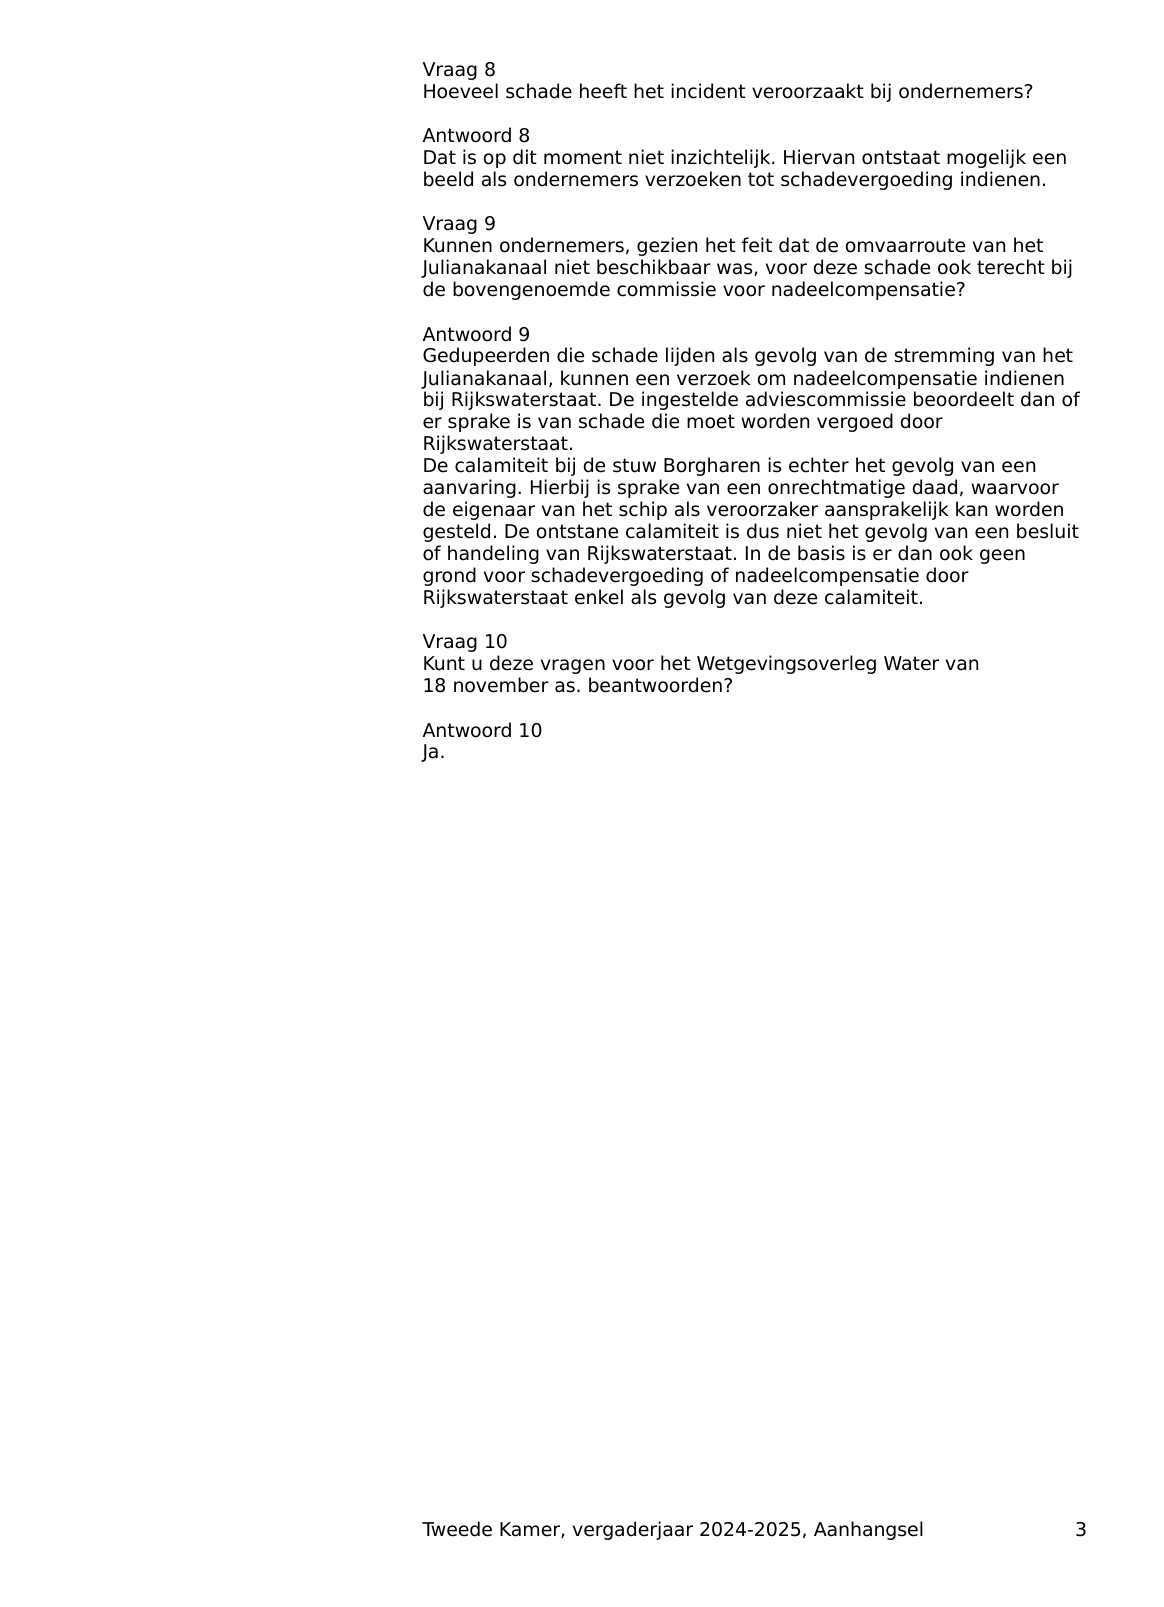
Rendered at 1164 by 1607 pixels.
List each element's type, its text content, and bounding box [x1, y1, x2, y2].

text Gedupeerden die schade lijden als gevolg van de stremming van het Julianakanaal, kunnen een verzoek om nadeelcompensatie indienen bij Rijkswaterstaat. De ingestelde adviescommissie beoordeelt dan of er sprake is van schade die moet worden vergoed door Rijkswaterstaat. [422, 345, 1087, 455]
text Kunt u deze vragen voor het Wetgevingsoverleg Water van 18 november as. beantwoorden? [422, 653, 1087, 697]
text Dat is op dit moment niet inzichtelijk. Hiervan ontstaat mogelijk een beeld als ondernemers verzoeken tot schadevergoeding indienen. [422, 147, 1087, 191]
text Ja. [422, 741, 1087, 763]
text Kunnen ondernemers, gezien het feit dat de omvaarroute van het Julianakanaal niet beschikbaar was, voor deze schade ook terecht bij de bovengenoemde commissie voor nadeelcompensatie? [422, 235, 1087, 301]
text Antwoord 9 [422, 323, 1087, 345]
text Vraag 8 [422, 59, 1087, 81]
text Antwoord 8 [422, 125, 1087, 147]
text Vraag 9 [422, 213, 1087, 235]
text Antwoord 10 [422, 719, 1087, 741]
text Vraag 10 [422, 631, 1087, 653]
text Hoeveel schade heeft het incident veroorzaakt bij ondernemers? [422, 81, 1087, 103]
text De calamiteit bij de stuw Borgharen is echter het gevolg van een aanvaring. Hierbij is sprake van een onrechtmatige daad, waarvoor de eigenaar van het schip als veroorzaker aansprakelijk kan worden gesteld. De ontstane calamiteit is dus niet het gevolg van een besluit of handeling van Rijkswaterstaat. In de basis is er dan ook geen grond voor schadevergoeding of nadeelcompensatie door Rijkswaterstaat enkel als gevolg van deze calamiteit. [422, 455, 1087, 609]
